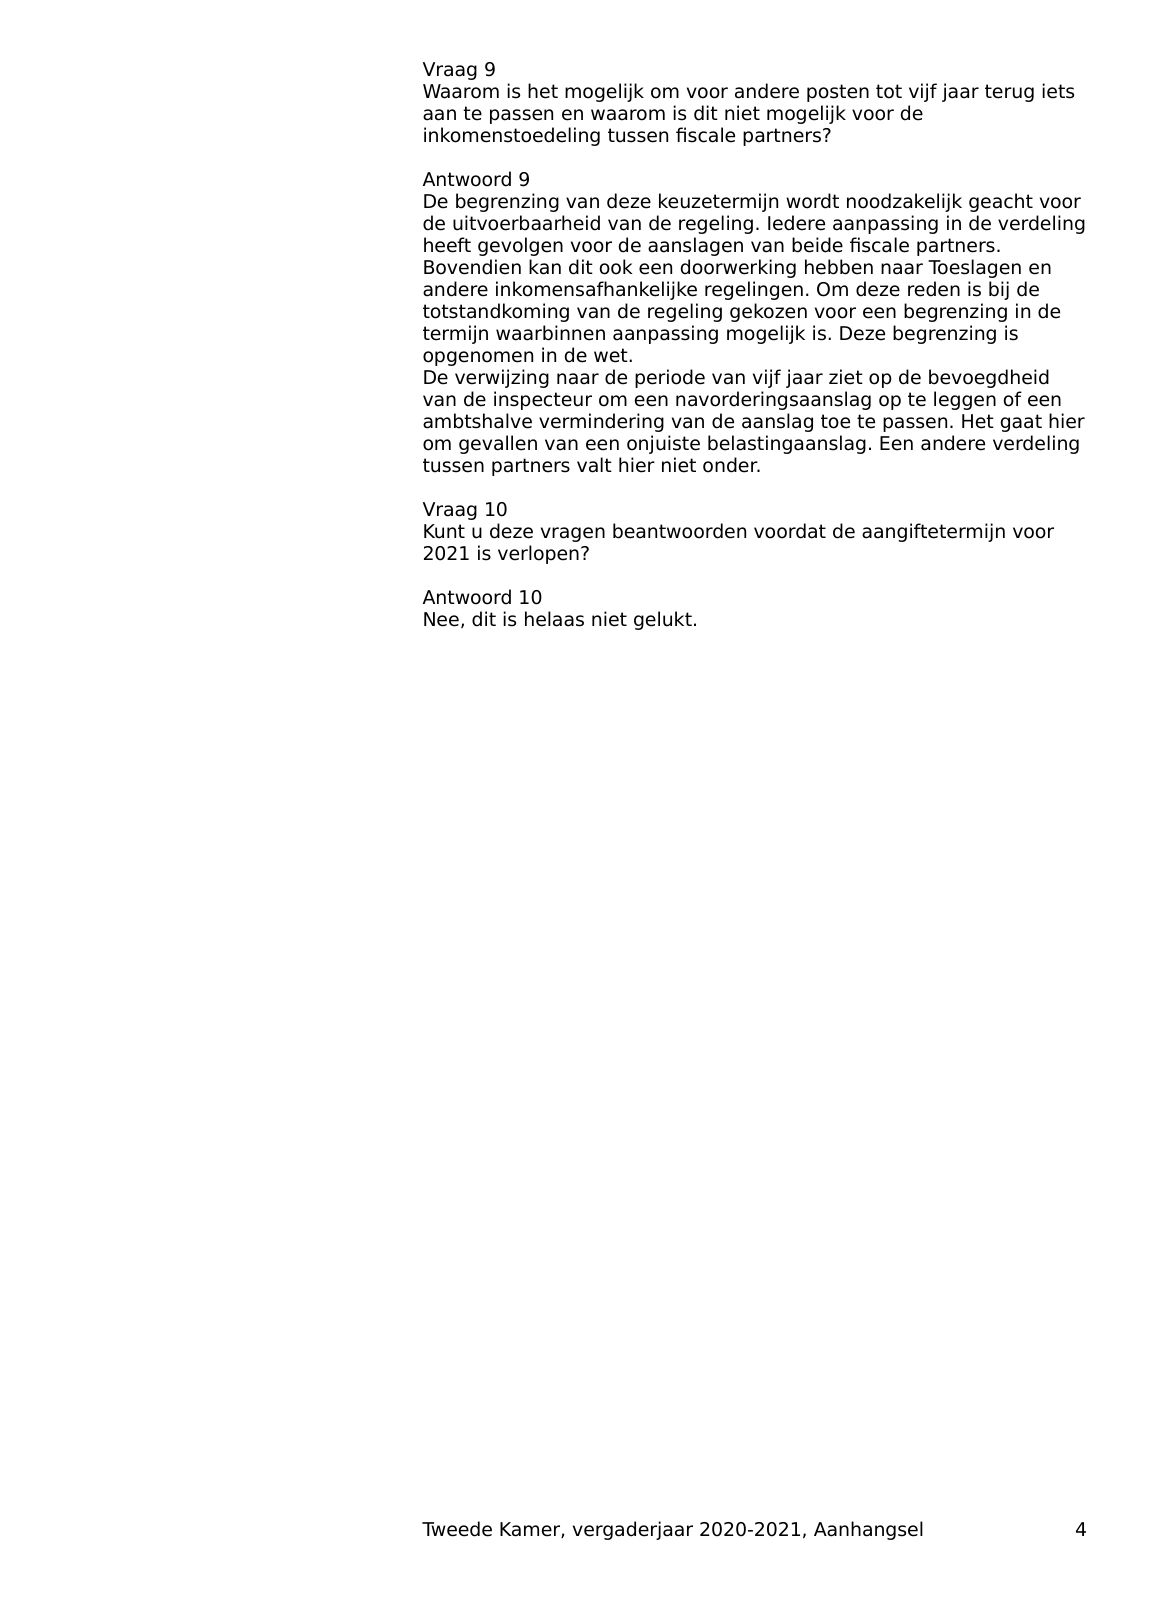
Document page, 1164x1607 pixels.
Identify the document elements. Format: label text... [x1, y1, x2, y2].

text Bovendien kan dit ook een doorwerking hebben naar Toeslagen en andere inkomensafhankelijke regelingen. Om deze reden is bij de totstandkoming van de regeling gekozen voor een begrenzing in de termijn waarbinnen aanpassing mogelijk is. Deze begrenzing is opgenomen in de wet. [422, 257, 1087, 367]
text De begrenzing van deze keuzetermijn wordt noodzakelijk geacht voor de uitvoerbaarheid van de regeling. Iedere aanpassing in de verdeling heeft gevolgen voor de aanslagen van beide fiscale partners. [422, 191, 1087, 257]
text Kunt u deze vragen beantwoorden voordat de aangiftetermijn voor 2021 is verlopen? [422, 521, 1087, 565]
text De verwijzing naar de periode van vijf jaar ziet op de bevoegdheid van de inspecteur om een navorderingsaanslag op te leggen of een ambtshalve vermindering van de aanslag toe te passen. Het gaat hier om gevallen van een onjuiste belastingaanslag. Een andere verdeling tussen partners valt hier niet onder. [422, 367, 1087, 477]
text Vraag 9 [422, 59, 1087, 81]
text Antwoord 9 [422, 169, 1087, 191]
text Waarom is het mogelijk om voor andere posten tot vijf jaar terug iets aan te passen en waarom is dit niet mogelijk voor de inkomenstoedeling tussen fiscale partners? [422, 81, 1087, 147]
text Nee, dit is helaas niet gelukt. [422, 609, 1087, 631]
text Vraag 10 [422, 499, 1087, 521]
text Antwoord 10 [422, 587, 1087, 609]
